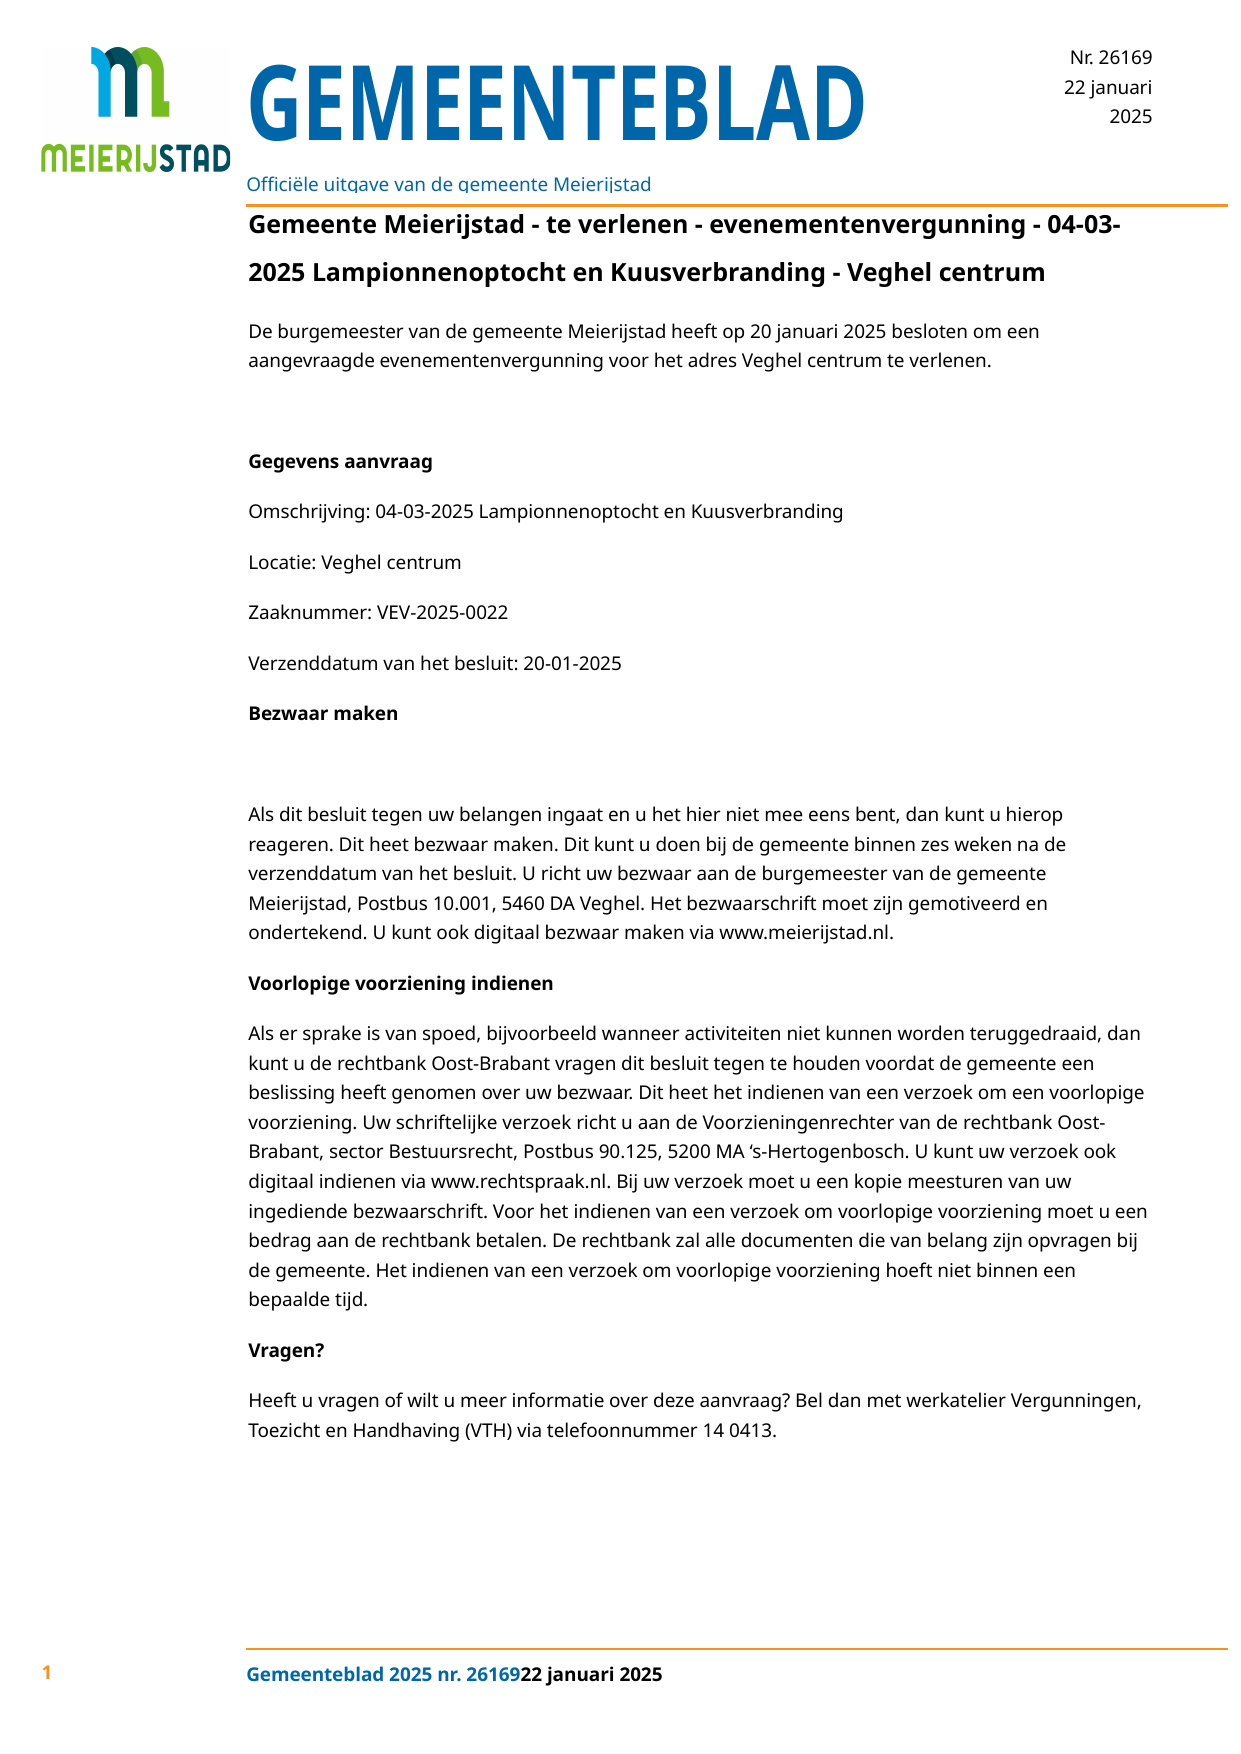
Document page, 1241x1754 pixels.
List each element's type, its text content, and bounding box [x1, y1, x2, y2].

text Vragen? [248, 1337, 1152, 1363]
text Gegevens aanvraag [248, 448, 1152, 474]
text Verzenddatum van het besluit: 20-01-2025 [248, 650, 1152, 676]
text Omschrijving: 04-03-2025 Lampionnenoptocht en Kuusverbranding [248, 499, 1152, 524]
text Voorlopige voorziening indienen [248, 970, 1152, 996]
picture [41, 47, 231, 172]
text Bezwaar maken [248, 700, 1152, 726]
text Gemeente Meierijstad - te verlenen - evenementenvergunning - 04-03-2025 Lampionnenoptocht en Kuusverbranding - Veghel centrum [248, 207, 1152, 288]
text Als er sprake is van spoed, bijvoorbeeld wanneer activiteiten niet kunnen worden teruggedraaid, dan kunt u de rechtbank Oost-Brabant vragen dit besluit tegen te houden voordat de gemeente een beslissing heeft genomen over uw bezwaar. Dit heet het indienen van een verzoek om een voorlopige voorziening. Uw schriftelijke verzoek richt u aan de Voorzieningenrechter van de rechtbank Oost-Brabant, sector Bestuursrecht, Postbus 90.125, 5200 MA ‘s-Hertogenbosch. U kunt uw verzoek ook digitaal indienen via www.rechtspraak.nl. Bij uw verzoek moet u een kopie meesturen van uw ingediende bezwaarschrift. Voor het indienen van een verzoek om voorlopige voorziening moet u een bedrag aan de rechtbank betalen. De rechtbank zal alle documenten die van belang zijn opvragen bij de gemeente. Het indienen van een verzoek om voorlopige voorziening hoeft niet binnen een bepaalde tijd. [248, 1020, 1152, 1312]
text De burgemeester van de gemeente Meierijstad heeft op 20 januari 2025 besloten om een aangevraagde evenementenvergunning voor het adres Veghel centrum te verlenen. [248, 318, 1152, 373]
text Als dit besluit tegen uw belangen ingaat en u het hier niet mee eens bent, dan kunt u hierop reageren. Dit heet bezwaar maken. Dit kunt u doen bij de gemeente binnen zes weken na de verzenddatum van het besluit. U richt uw bezwaar aan de burgemeester van de gemeente Meierijstad, Postbus 10.001, 5460 DA Veghel. Het bezwaarschrift moet zijn gemotiveerd en ondertekend. U kunt ook digitaal bezwaar maken via www.meierijstad.nl. [248, 801, 1152, 945]
text Heeft u vragen of wilt u meer informatie over deze aanvraag? Bel dan met werkatelier Vergunningen, Toezicht en Handhaving (VTH) via telefoonnummer 14 0413. [248, 1387, 1152, 1443]
text Zaaknummer: VEV-2025-0022 [248, 599, 1152, 625]
text Locatie: Veghel centrum [248, 549, 1152, 575]
